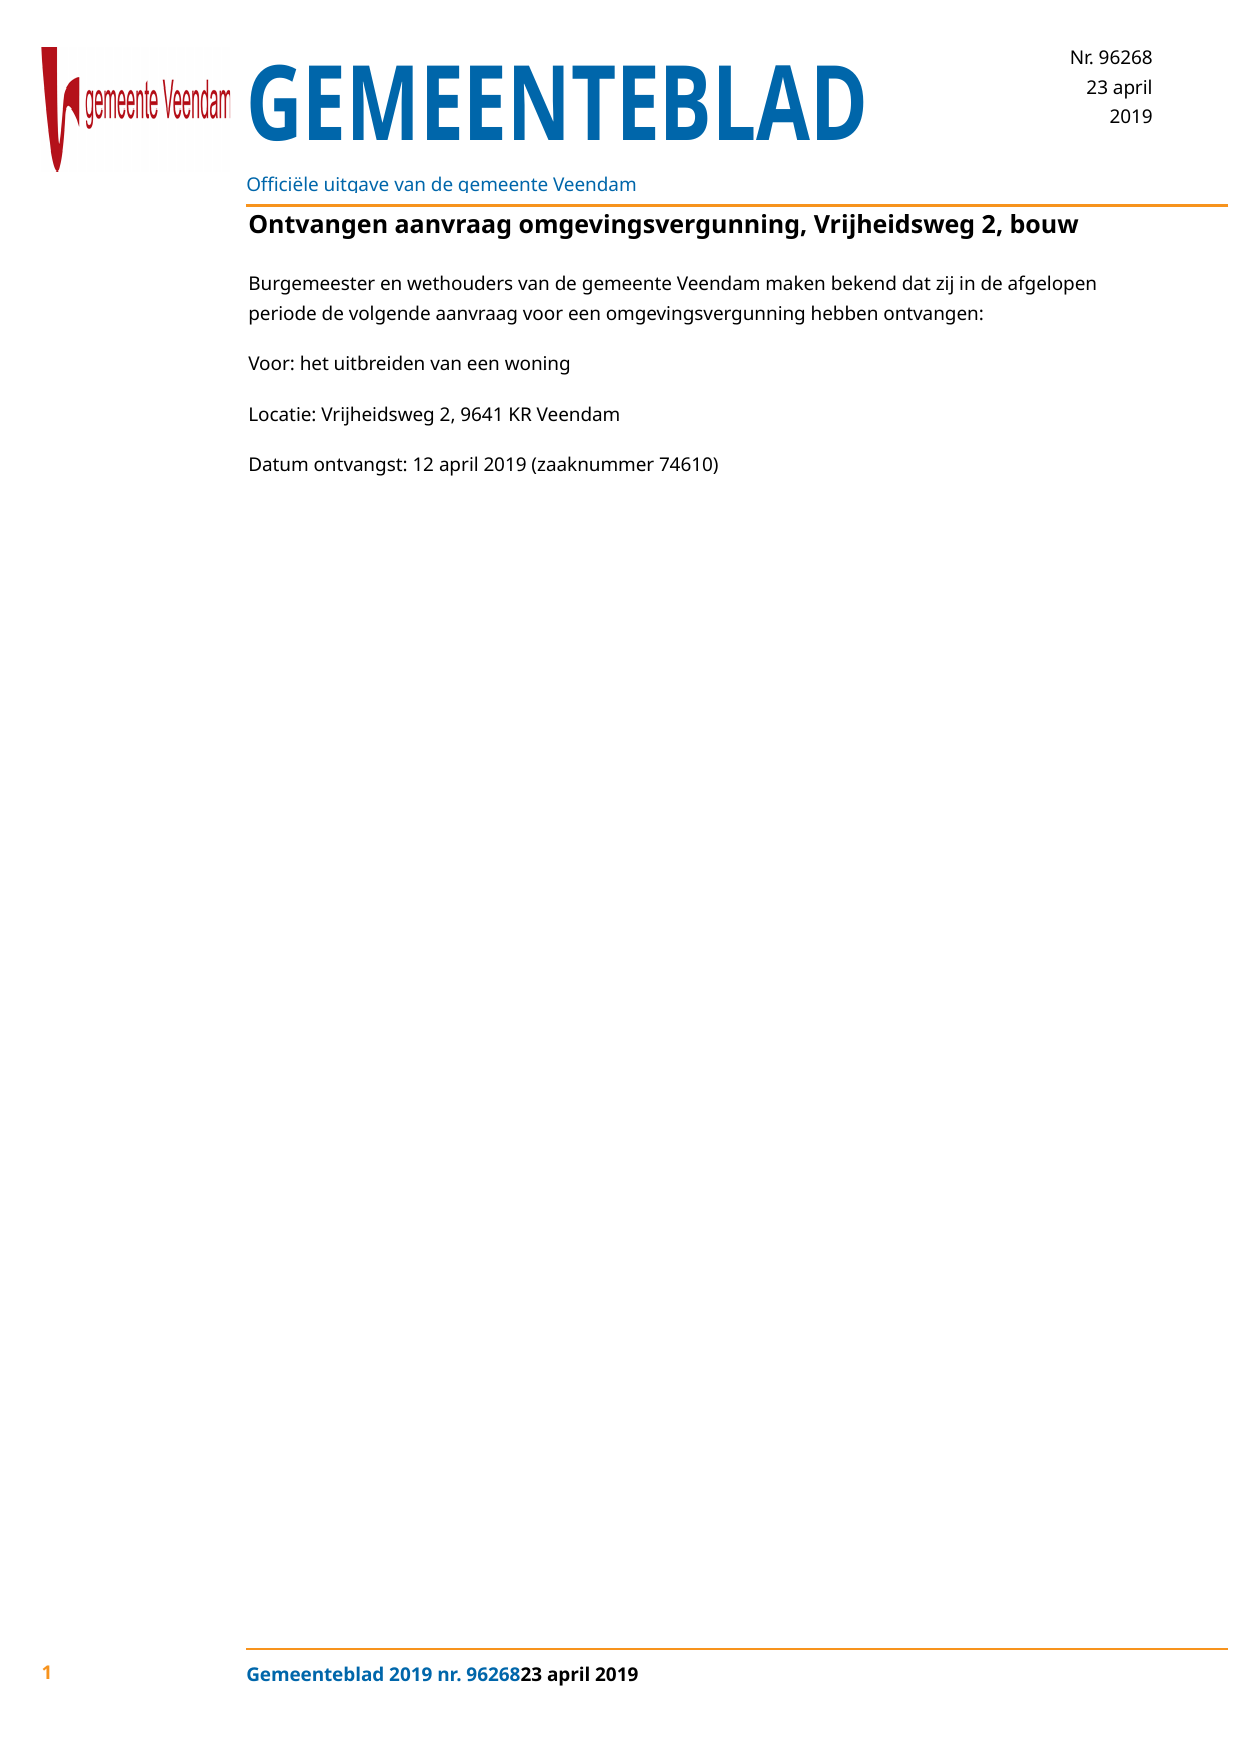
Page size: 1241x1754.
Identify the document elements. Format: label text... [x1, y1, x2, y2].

text Locatie: Vrijheidsweg 2, 9641 KR Veendam [248, 401, 1152, 426]
text Ontvangen aanvraag omgevingsvergunning, Vrijheidsweg 2, bouw [248, 207, 1152, 241]
text Voor: het uitbreiden van een woning [248, 350, 1152, 376]
text Datum ontvangst: 12 april 2019 (zaaknummer 74610) [248, 451, 1152, 477]
text Burgemeester en wethouders van de gemeente Veendam maken bekend dat zij in de afgelopen periode de volgende aanvraag voor een omgevingsvergunning hebben ontvangen: [248, 270, 1152, 326]
picture [41, 47, 231, 172]
